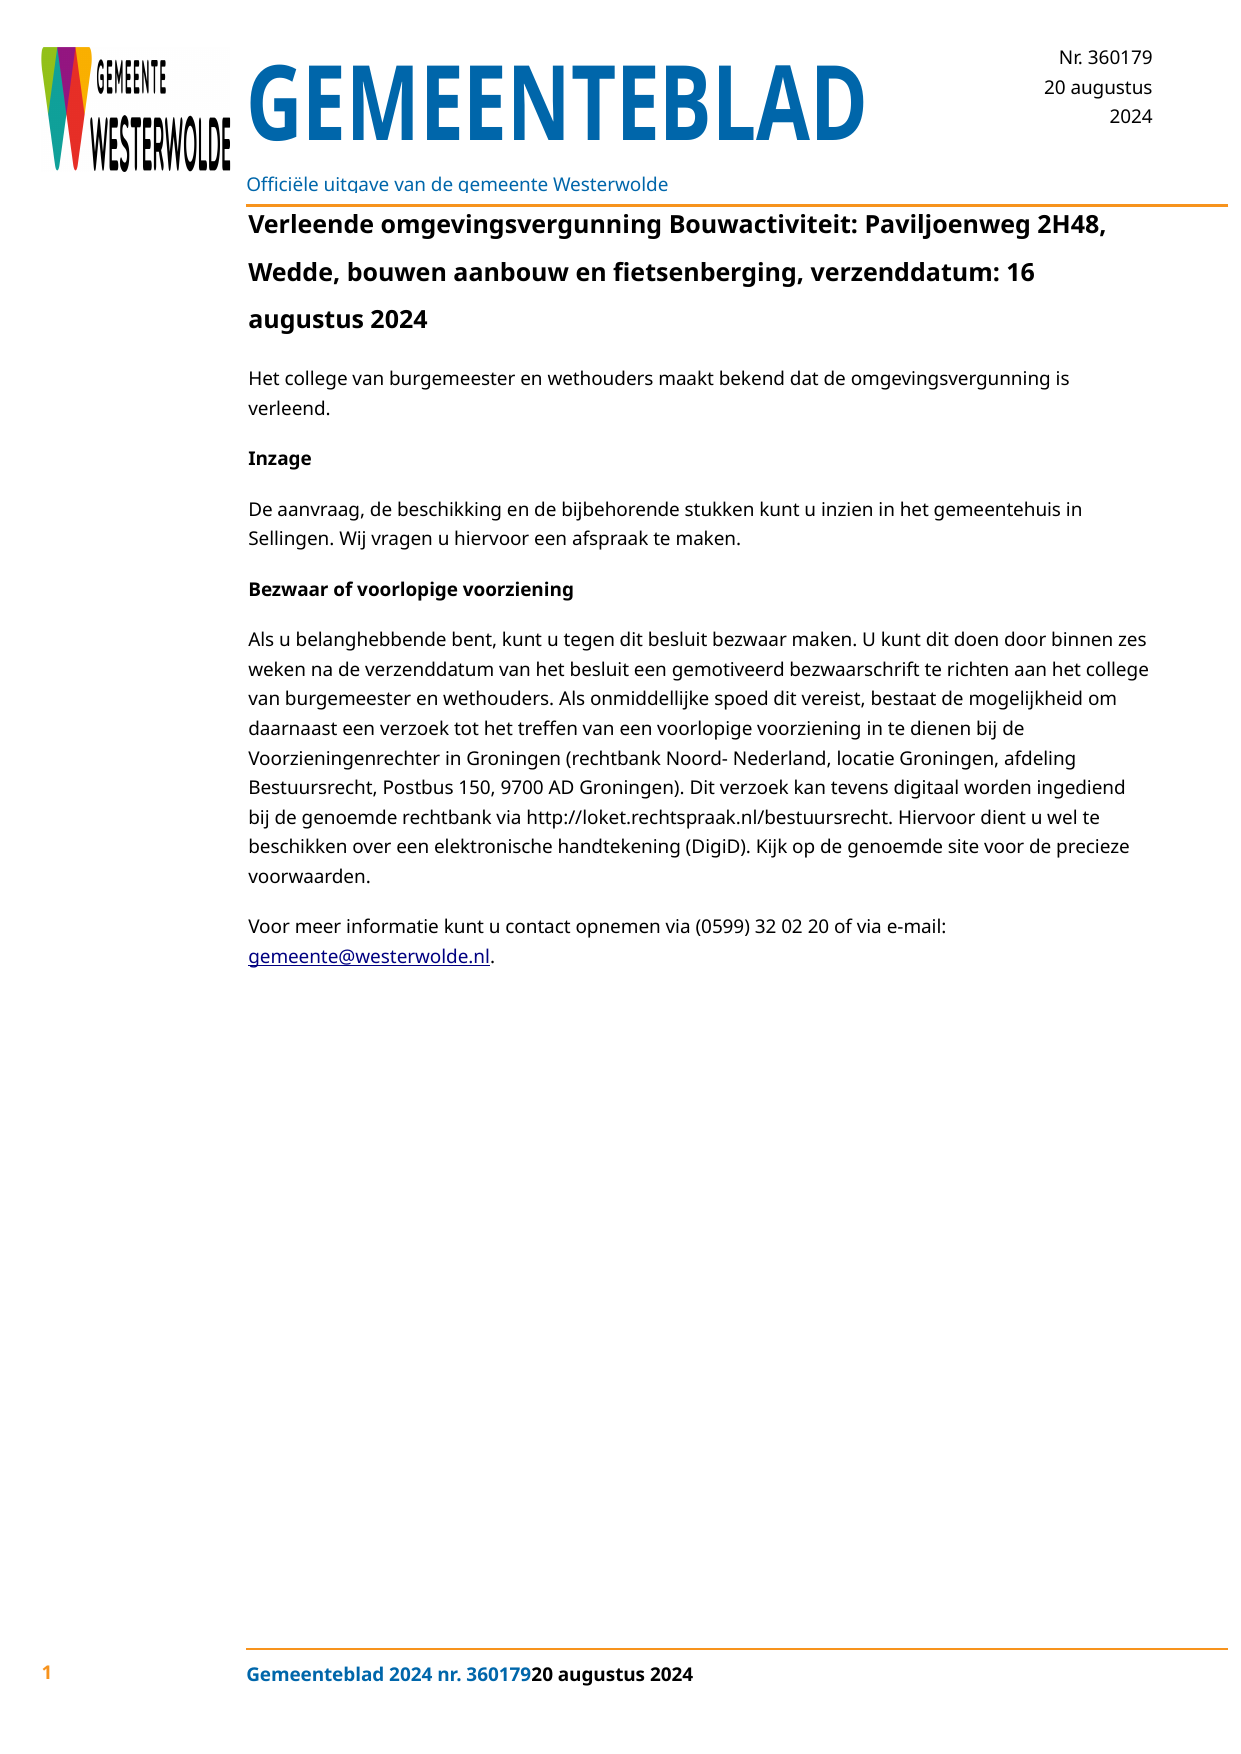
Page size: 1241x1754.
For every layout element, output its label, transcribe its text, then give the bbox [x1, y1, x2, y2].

text Verleende omgevingsvergunning Bouwactiviteit: Paviljoenweg 2H48, Wedde, bouwen aanbouw en fietsenberging, verzenddatum: 16 augustus 2024 [248, 207, 1152, 336]
text Inzage [248, 446, 1152, 471]
text Voor meer informatie kunt u contact opnemen via (0599) 32 02 20 of via e-mail: gemeente@westerwolde.nl. [248, 913, 1152, 969]
text Bezwaar of voorlopige voorziening [248, 576, 1152, 602]
text De aanvraag, de beschikking en de bijbehorende stukken kunt u inzien in het gemeentehuis in Sellingen. Wij vragen u hiervoor een afspraak te maken. [248, 496, 1152, 551]
text Als u belanghebbende bent, kunt u tegen dit besluit bezwaar maken. U kunt dit doen door binnen zes weken na de verzenddatum van het besluit een gemotiveerd bezwaarschrift te richten aan het college van burgemeester en wethouders. Als onmiddellijke spoed dit vereist, bestaat de mogelijkheid om daarnaast een verzoek tot het treffen van een voorlopige voorziening in te dienen bij de Voorzieningenrechter in Groningen (rechtbank Noord- Nederland, locatie Groningen, afdeling Bestuursrecht, Postbus 150, 9700 AD Groningen). Dit verzoek kan tevens digitaal worden ingediend bij de genoemde rechtbank via http://loket.rechtspraak.nl/bestuursrecht. Hiervoor dient u wel te beschikken over een elektronische handtekening (DigiD). Kijk op de genoemde site voor de precieze voorwaarden. [248, 626, 1152, 889]
text Het college van burgemeester en wethouders maakt bekend dat de omgevingsvergunning is verleend. [248, 366, 1152, 421]
picture [41, 47, 231, 172]
